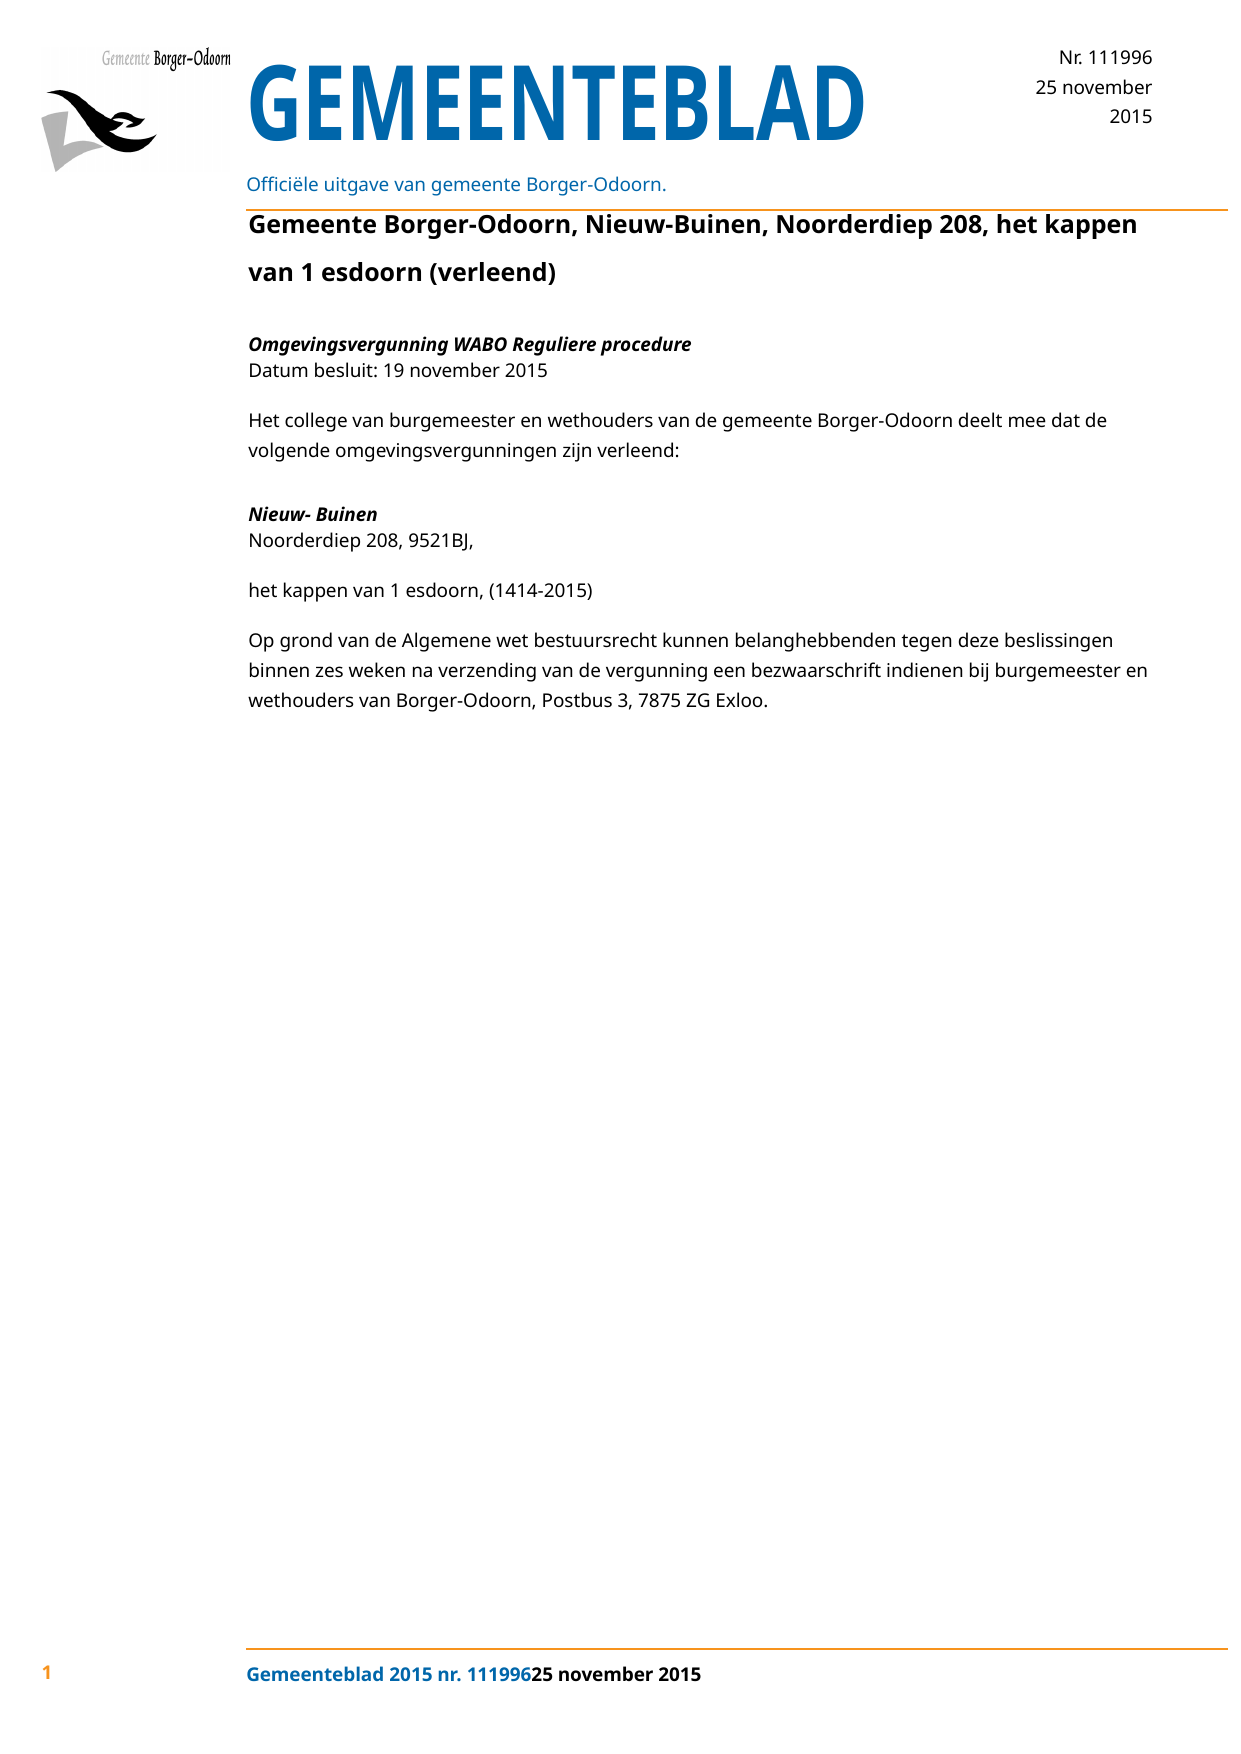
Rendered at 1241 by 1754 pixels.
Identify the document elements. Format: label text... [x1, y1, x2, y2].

text het kappen van 1 esdoorn, (1414-2015) [248, 577, 1152, 603]
text Nieuw- Buinen [248, 501, 1152, 527]
picture [41, 47, 231, 172]
text Op grond van de Algemene wet bestuursrecht kunnen belanghebbenden tegen deze beslissingen binnen zes weken na verzending van de vergunning een bezwaarschrift indienen bij burgemeester en wethouders van Borger-Odoorn, Postbus 3, 7875 ZG Exloo. [248, 628, 1152, 713]
text Omgevingsvergunning WABO Reguliere procedure [248, 331, 1152, 357]
text Noorderdiep 208, 9521BJ, [248, 527, 1152, 553]
text Het college van burgemeester en wethouders van de gemeente Borger-Odoorn deelt mee dat de volgende omgevingsvergunningen zijn verleend: [248, 408, 1152, 463]
text Gemeente Borger-Odoorn, Nieuw-Buinen, Noorderdiep 208, het kappen van 1 esdoorn (verleend) [248, 211, 1152, 288]
text Datum besluit: 19 november 2015 [248, 357, 1152, 383]
